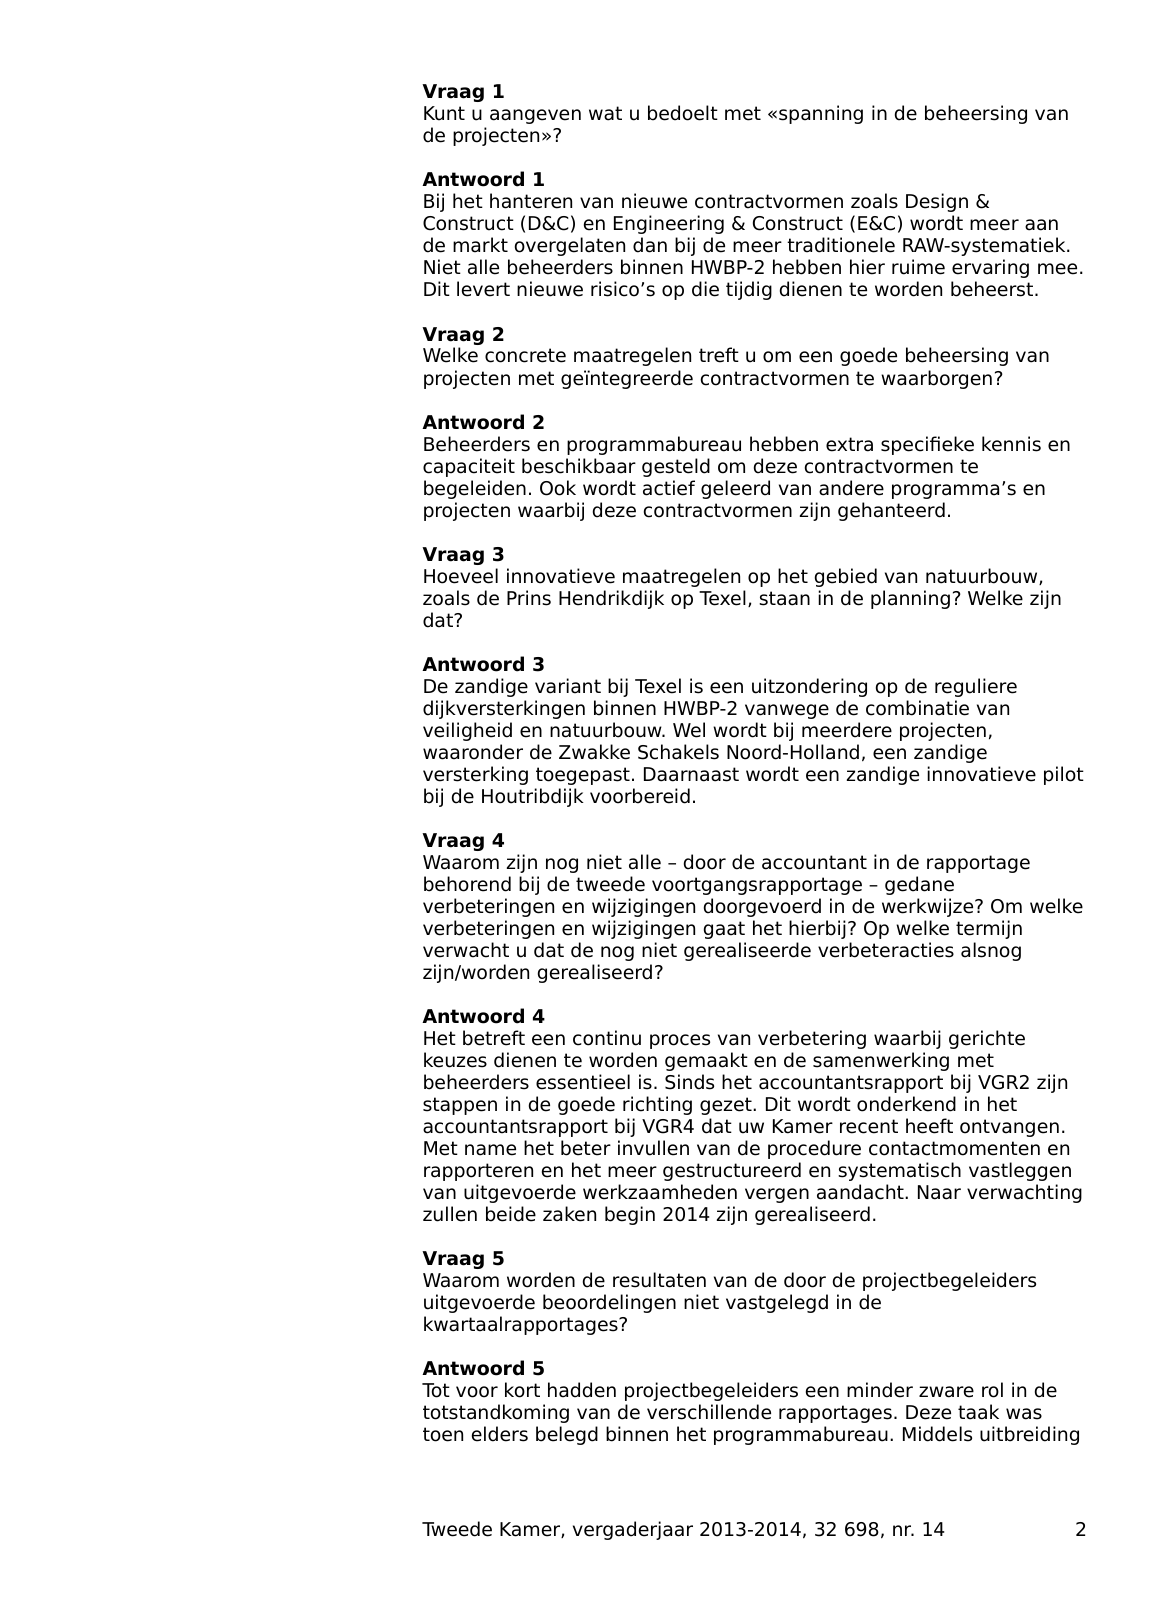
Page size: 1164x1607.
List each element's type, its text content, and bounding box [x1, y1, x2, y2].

text Antwoord 2 [422, 412, 1087, 433]
text De zandige variant bij Texel is een uitzondering op de reguliere dijkversterkingen binnen HWBP-2 vanwege de combinatie van veiligheid en natuurbouw. Wel wordt bij meerdere projecten, waaronder de Zwakke Schakels Noord-Holland, een zandige versterking toegepast. Daarnaast wordt een zandige innovatieve pilot bij de Houtribdijk voorbereid. [422, 676, 1087, 808]
text Vraag 4 [422, 830, 1087, 852]
text Het betreft een continu proces van verbetering waarbij gerichte keuzes dienen te worden gemaakt en de samenwerking met beheerders essentieel is. Sinds het accountantsrapport bij VGR2 zijn stappen in de goede richting gezet. Dit wordt onderkend in het accountantsrapport bij VGR4 dat uw Kamer recent heeft ontvangen. Met name het beter invullen van de procedure contactmomenten en rapporteren en het meer gestructureerd en systematisch vastleggen van uitgevoerde werkzaamheden vergen aandacht. Naar verwachting zullen beide zaken begin 2014 zijn gerealiseerd. [422, 1028, 1087, 1226]
text Antwoord 4 [422, 1006, 1087, 1028]
text Beheerders en programmabureau hebben extra specifieke kennis en capaciteit beschikbaar gesteld om deze contractvormen te begeleiden. Ook wordt actief geleerd van andere programma’s en projecten waarbij deze contractvormen zijn gehanteerd. [422, 433, 1087, 521]
text Waarom zijn nog niet alle – door de accountant in de rapportage behorend bij de tweede voortgangsrapportage – gedane verbeteringen en wijzigingen doorgevoerd in de werkwijze? Om welke verbeteringen en wijzigingen gaat het hierbij? Op welke termijn verwacht u dat de nog niet gerealiseerde verbeteracties alsnog zijn/worden gerealiseerd? [422, 852, 1087, 984]
text Hoeveel innovatieve maatregelen op het gebied van natuurbouw, zoals de Prins Hendrikdijk op Texel, staan in de planning? Welke zijn dat? [422, 566, 1087, 632]
text Antwoord 5 [422, 1358, 1087, 1380]
text Welke concrete maatregelen treft u om een goede beheersing van projecten met geïntegreerde contractvormen te waarborgen? [422, 345, 1087, 389]
text Antwoord 3 [422, 654, 1087, 676]
text Vraag 1 [422, 81, 1087, 103]
text Waarom worden de resultaten van de door de projectbegeleiders uitgevoerde beoordelingen niet vastgelegd in de kwartaalrapportages? [422, 1270, 1087, 1336]
text Bij het hanteren van nieuwe contractvormen zoals Design & Construct (D&C) en Engineering & Construct (E&C) wordt meer aan de markt overgelaten dan bij de meer traditionele RAW-systematiek. Niet alle beheerders binnen HWBP-2 hebben hier ruime ervaring mee. Dit levert nieuwe risico’s op die tijdig dienen te worden beheerst. [422, 191, 1087, 301]
text Tot voor kort hadden projectbegeleiders een minder zware rol in de totstandkoming van de verschillende rapportages. Deze taak was toen elders belegd binnen het programmabureau. Middels uitbreiding [422, 1380, 1087, 1446]
text Vraag 5 [422, 1248, 1087, 1270]
text Vraag 2 [422, 323, 1087, 345]
text Kunt u aangeven wat u bedoelt met «spanning in de beheersing van de projecten»? [422, 103, 1087, 147]
text Vraag 3 [422, 544, 1087, 566]
text Antwoord 1 [422, 169, 1087, 191]
